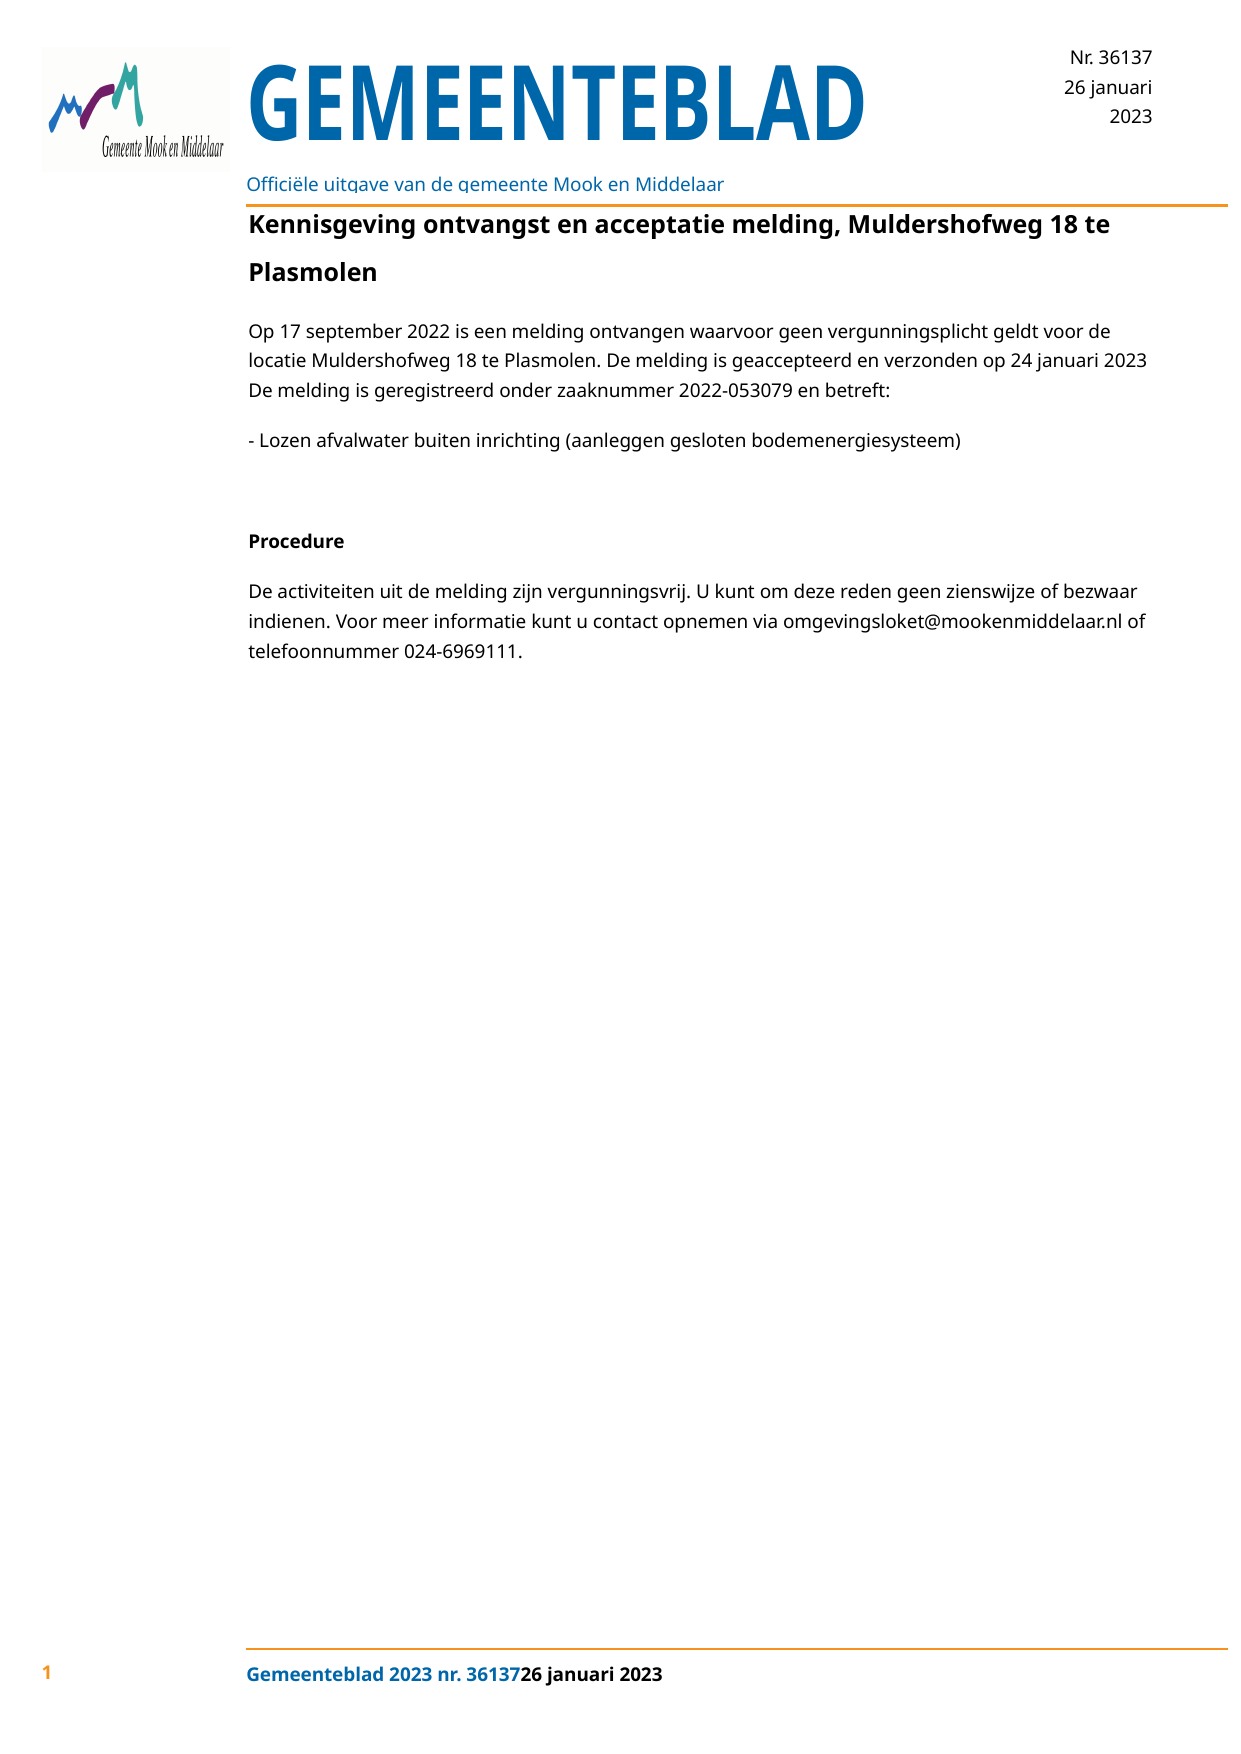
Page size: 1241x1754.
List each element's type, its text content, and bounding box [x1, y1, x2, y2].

text Op 17 september 2022 is een melding ontvangen waarvoor geen vergunningsplicht geldt voor de locatie Muldershofweg 18 te Plasmolen. De melding is geaccepteerd en verzonden op 24 januari 2023 De melding is geregistreerd onder zaaknummer 2022-053079 en betreft: [248, 318, 1152, 403]
text - Lozen afvalwater buiten inrichting (aanleggen gesloten bodemenergiesysteem) [248, 427, 1152, 453]
picture [41, 47, 231, 172]
text De activiteiten uit de melding zijn vergunningsvrij. U kunt om deze reden geen zienswijze of bezwaar indienen. Voor meer informatie kunt u contact opnemen via omgevingsloket@mookenmiddelaar.nl of telefoonnummer 024-6969111. [248, 579, 1152, 664]
text Kennisgeving ontvangst en acceptatie melding, Muldershofweg 18 te Plasmolen [248, 207, 1152, 288]
text Procedure [248, 528, 1152, 554]
